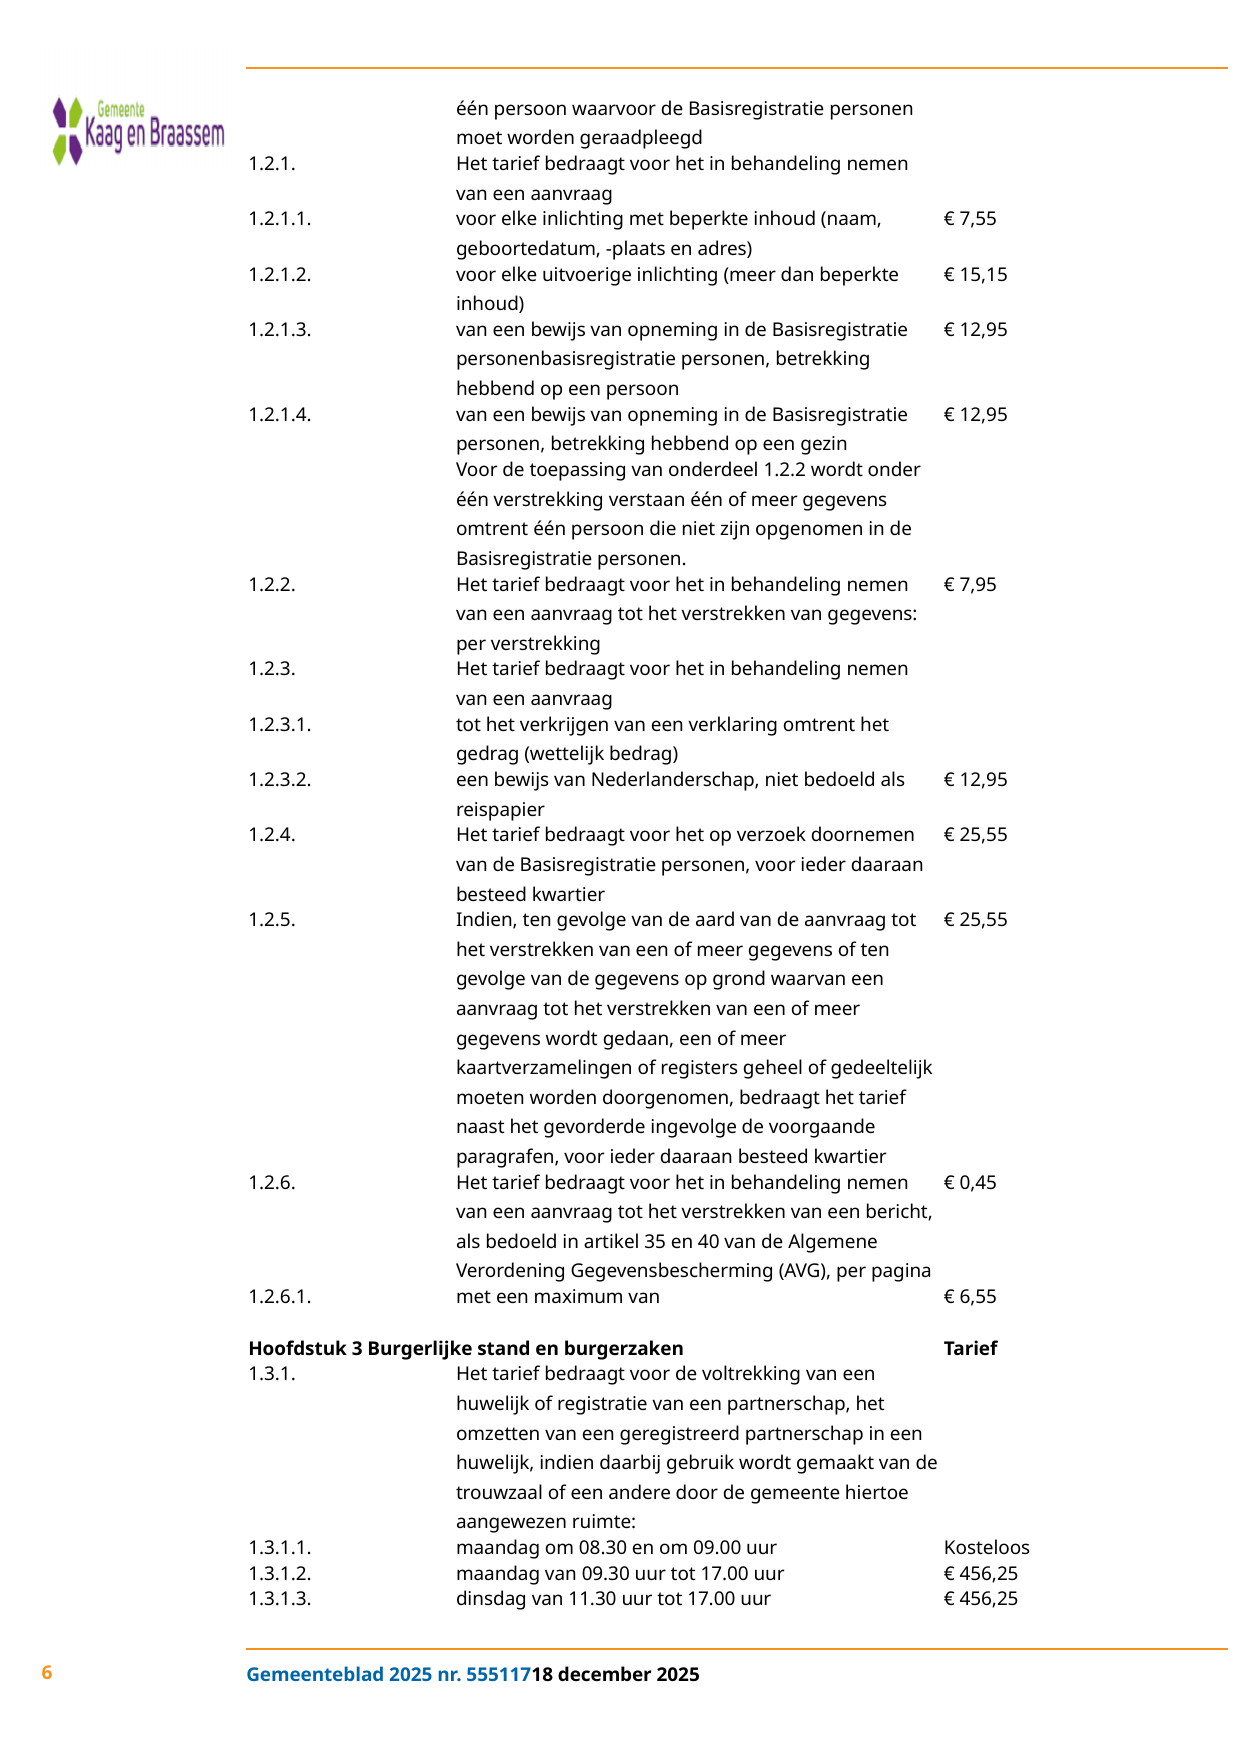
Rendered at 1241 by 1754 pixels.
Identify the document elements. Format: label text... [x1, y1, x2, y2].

table_cell Het tarief bedraagt voor het in behandeling nemen van een aanvraag tot het verstrekken van gegevens: per verstrekking [456, 571, 944, 656]
table_cell [944, 95, 1152, 150]
table_cell 1.2.1.1. [248, 205, 456, 261]
table_cell [944, 1361, 1152, 1534]
table_cell 1.2.3.1. [248, 711, 456, 766]
table_cell Hoofdstuk 3 Burgerlijke stand en burgerzaken [248, 1335, 944, 1361]
table_cell € 0,45 [944, 1169, 1152, 1283]
table_cell 1.2.6.1. [248, 1283, 456, 1309]
table_cell € 7,55 [944, 205, 1152, 261]
table_cell Het tarief bedraagt voor het in behandeling nemen van een aanvraag [456, 656, 944, 711]
table_cell tot het verkrijgen van een verklaring omtrent het gedrag (wettelijk bedrag) [456, 711, 944, 766]
table_cell € 25,55 [944, 906, 1152, 1169]
table_cell [248, 95, 456, 150]
table_cell voor elke uitvoerige inlichting (meer dan beperkte inhoud) [456, 261, 944, 316]
table_cell [248, 456, 456, 571]
table_cell € 6,55 [944, 1283, 1152, 1309]
table_cell € 456,25 [944, 1560, 1152, 1586]
table_cell 1.2.3. [248, 656, 456, 711]
table_cell 1.2.1.3. [248, 316, 456, 401]
table_cell maandag om 08.30 en om 09.00 uur [456, 1534, 944, 1560]
table_cell 1.3.1. [248, 1361, 456, 1534]
table_cell Voor de toepassing van onderdeel 1.2.2 wordt onder één verstrekking verstaan één of meer gegevens omtrent één persoon die niet zijn opgenomen in de Basisregistratie personen. [456, 456, 944, 571]
table_cell 1.2.5. [248, 906, 456, 1169]
table_cell 1.3.1.1. [248, 1534, 456, 1560]
table_cell Tarief [944, 1335, 1152, 1361]
table_cell 1.3.1.2. [248, 1560, 456, 1586]
table_cell [944, 656, 1152, 711]
table_cell 1.3.1.3. [248, 1586, 456, 1611]
table_cell 1.2.1.4. [248, 401, 456, 456]
table_cell € 25,55 [944, 822, 1152, 906]
table_cell van een bewijs van opneming in de Basisregistratie personen, betrekking hebbend op een gezin [456, 401, 944, 456]
table_cell 1.2.2. [248, 571, 456, 656]
table_cell [944, 456, 1152, 571]
table_cell € 456,25 [944, 1586, 1152, 1611]
table_cell € 12,95 [944, 316, 1152, 401]
table_cell Het tarief bedraagt voor het in behandeling nemen van een aanvraag [456, 150, 944, 205]
table_cell Kosteloos [944, 1534, 1152, 1560]
table_cell 1.2.6. [248, 1169, 456, 1283]
table_cell [944, 711, 1152, 766]
table_cell [944, 150, 1152, 205]
table_cell 1.2.1. [248, 150, 456, 205]
picture [41, 47, 231, 172]
table_cell 1.2.4. [248, 822, 456, 906]
table_cell dinsdag van 11.30 uur tot 17.00 uur [456, 1586, 944, 1611]
table_cell Het tarief bedraagt voor het in behandeling nemen van een aanvraag tot het verstrekken van een bericht, als bedoeld in artikel 35 en 40 van de Algemene Verordening Gegevensbescherming (AVG), per pagina [456, 1169, 944, 1283]
table_cell met een maximum van [456, 1283, 944, 1309]
table_cell € 7,95 [944, 571, 1152, 656]
table_cell Indien, ten gevolge van de aard van de aanvraag tot het verstrekken van een of meer gegevens of ten gevolge van de gegevens op grond waarvan een aanvraag tot het verstrekken van een of meer gegevens wordt gedaan, een of meer kaartverzamelingen of registers geheel of gedeeltelijk moeten worden doorgenomen, bedraagt het tarief naast het gevorderde ingevolge de voorgaande paragrafen, voor ieder daaraan besteed kwartier [456, 906, 944, 1169]
table_cell Het tarief bedraagt voor het op verzoek doornemen van de Basisregistratie personen, voor ieder daaraan besteed kwartier [456, 822, 944, 906]
table_cell 1.2.1.2. [248, 261, 456, 316]
table_cell € 12,95 [944, 766, 1152, 822]
table_cell maandag van 09.30 uur tot 17.00 uur [456, 1560, 944, 1586]
table_cell 1.2.3.2. [248, 766, 456, 822]
table_cell € 15,15 [944, 261, 1152, 316]
table_cell één persoon waarvoor de Basisregistratie personen moet worden geraadpleegd [456, 95, 944, 150]
table_cell € 12,95 [944, 401, 1152, 456]
table_cell een bewijs van Nederlanderschap, niet bedoeld als reispapier [456, 766, 944, 822]
table_cell voor elke inlichting met beperkte inhoud (naam, geboortedatum, -plaats en adres) [456, 205, 944, 261]
table_cell van een bewijs van opneming in de Basisregistratie personenbasisregistratie personen, betrekking hebbend op een persoon [456, 316, 944, 401]
table_cell Het tarief bedraagt voor de voltrekking van een huwelijk of registratie van een partnerschap, het omzetten van een geregistreerd partnerschap in een huwelijk, indien daarbij gebruik wordt gemaakt van de trouwzaal of een andere door de gemeente hiertoe aangewezen ruimte: [456, 1361, 944, 1534]
table_cell [248, 1309, 1152, 1335]
